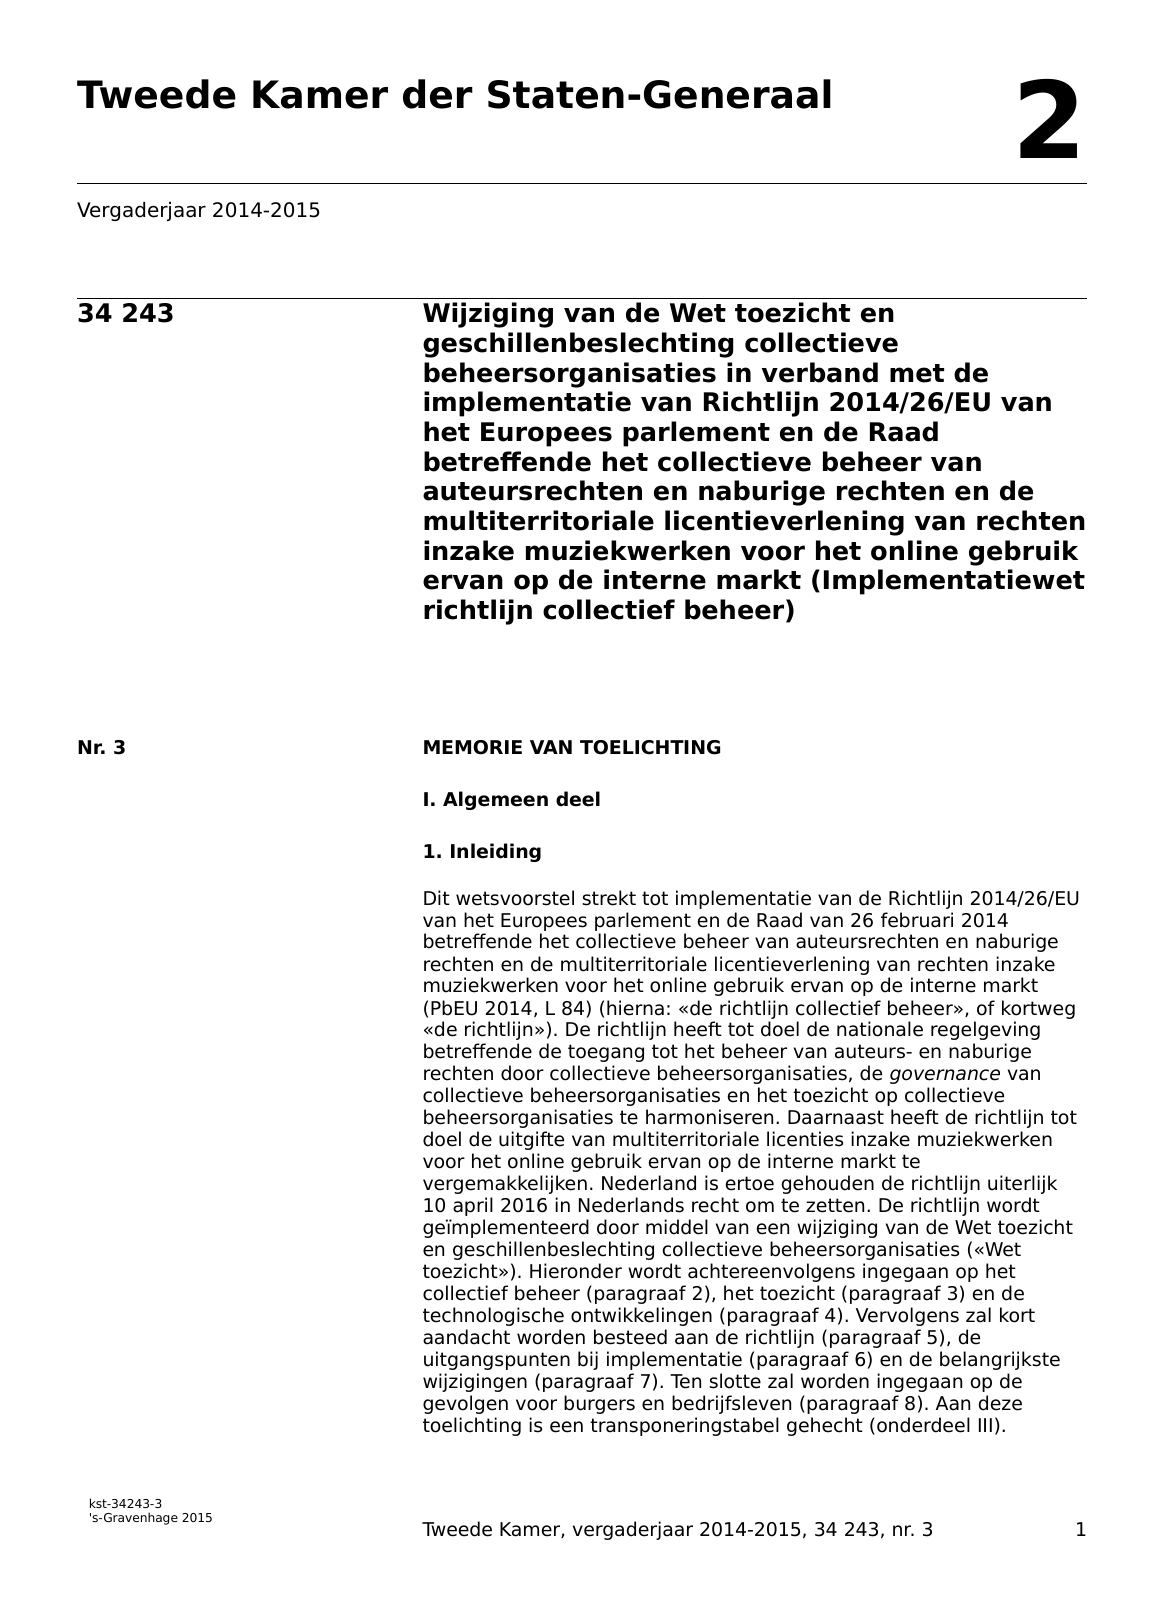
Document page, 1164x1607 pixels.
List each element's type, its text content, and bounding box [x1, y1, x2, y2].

table_cell Vergaderjaar 2014-2015 [77, 184, 1087, 298]
subtitle 34 243 Wijziging van de Wet toezicht en geschillenbeslechting collectieve beheersorganisaties in verband met de implementatie van Richtlijn 2014/26/EU van het Europees parlement en de Raad betreffende het collectieve beheer van auteursrechten en naburige rechten en de multiterritoriale licentieverlening van rechten inzake muziekwerken voor het online gebruik ervan op de interne markt (Implementatiewet richtlijn collectief beheer) [77, 299, 1087, 626]
subtitle 1. Inleiding [422, 841, 1087, 862]
text 's-Gravenhage 2015 [88, 1511, 323, 1525]
text kst-34243-3 [88, 1497, 323, 1511]
table_header Tweede Kamer der Staten-Generaal [77, 59, 886, 183]
subtitle Nr. 3 MEMORIE VAN TOELICHTING [77, 737, 1087, 758]
text Dit wetsvoorstel strekt tot implementatie van de Richtlijn 2014/26/EU van het Europees parlement en de Raad van 26 februari 2014 betreffende het collectieve beheer van auteursrechten en naburige rechten en de multiterritoriale licentieverlening van rechten inzake muziekwerken voor het online gebruik ervan op de interne markt (PbEU 2014, L 84) (hierna: «de richtlijn collectief beheer», of kortweg «de richtlijn»). De richtlijn heeft tot doel de nationale regelgeving betreffende de toegang tot het beheer van auteurs- en naburige rechten door collectieve beheersorganisaties, de governance van collectieve beheersorganisaties en het toezicht op collectieve beheersorganisaties te harmoniseren. Daarnaast heeft de richtlijn tot doel de uitgifte van multiterritoriale licenties inzake muziekwerken voor het online gebruik ervan op de interne markt te vergemakkelijken. Nederland is ertoe gehouden de richtlijn uiterlijk 10 april 2016 in Nederlands recht om te zetten. De richtlijn wordt geïmplementeerd door middel van een wijziging van de Wet toezicht en geschillenbeslechting collectieve beheersorganisaties («Wet toezicht»). Hieronder wordt achtereenvolgens ingegaan op het collectief beheer (paragraaf 2), het toezicht (paragraaf 3) en de technologische ontwikkelingen (paragraaf 4). Vervolgens zal kort aandacht worden besteed aan de richtlijn (paragraaf 5), de uitgangspunten bij implementatie (paragraaf 6) en de belangrijkste wijzigingen (paragraaf 7). Ten slotte zal worden ingegaan op de gevolgen voor burgers en bedrijfsleven (paragraaf 8). Aan deze toelichting is een transponeringstabel gehecht (onderdeel III). [422, 887, 1087, 1437]
table_header 2 [886, 59, 1087, 183]
subtitle I. Algemeen deel [422, 788, 1087, 811]
